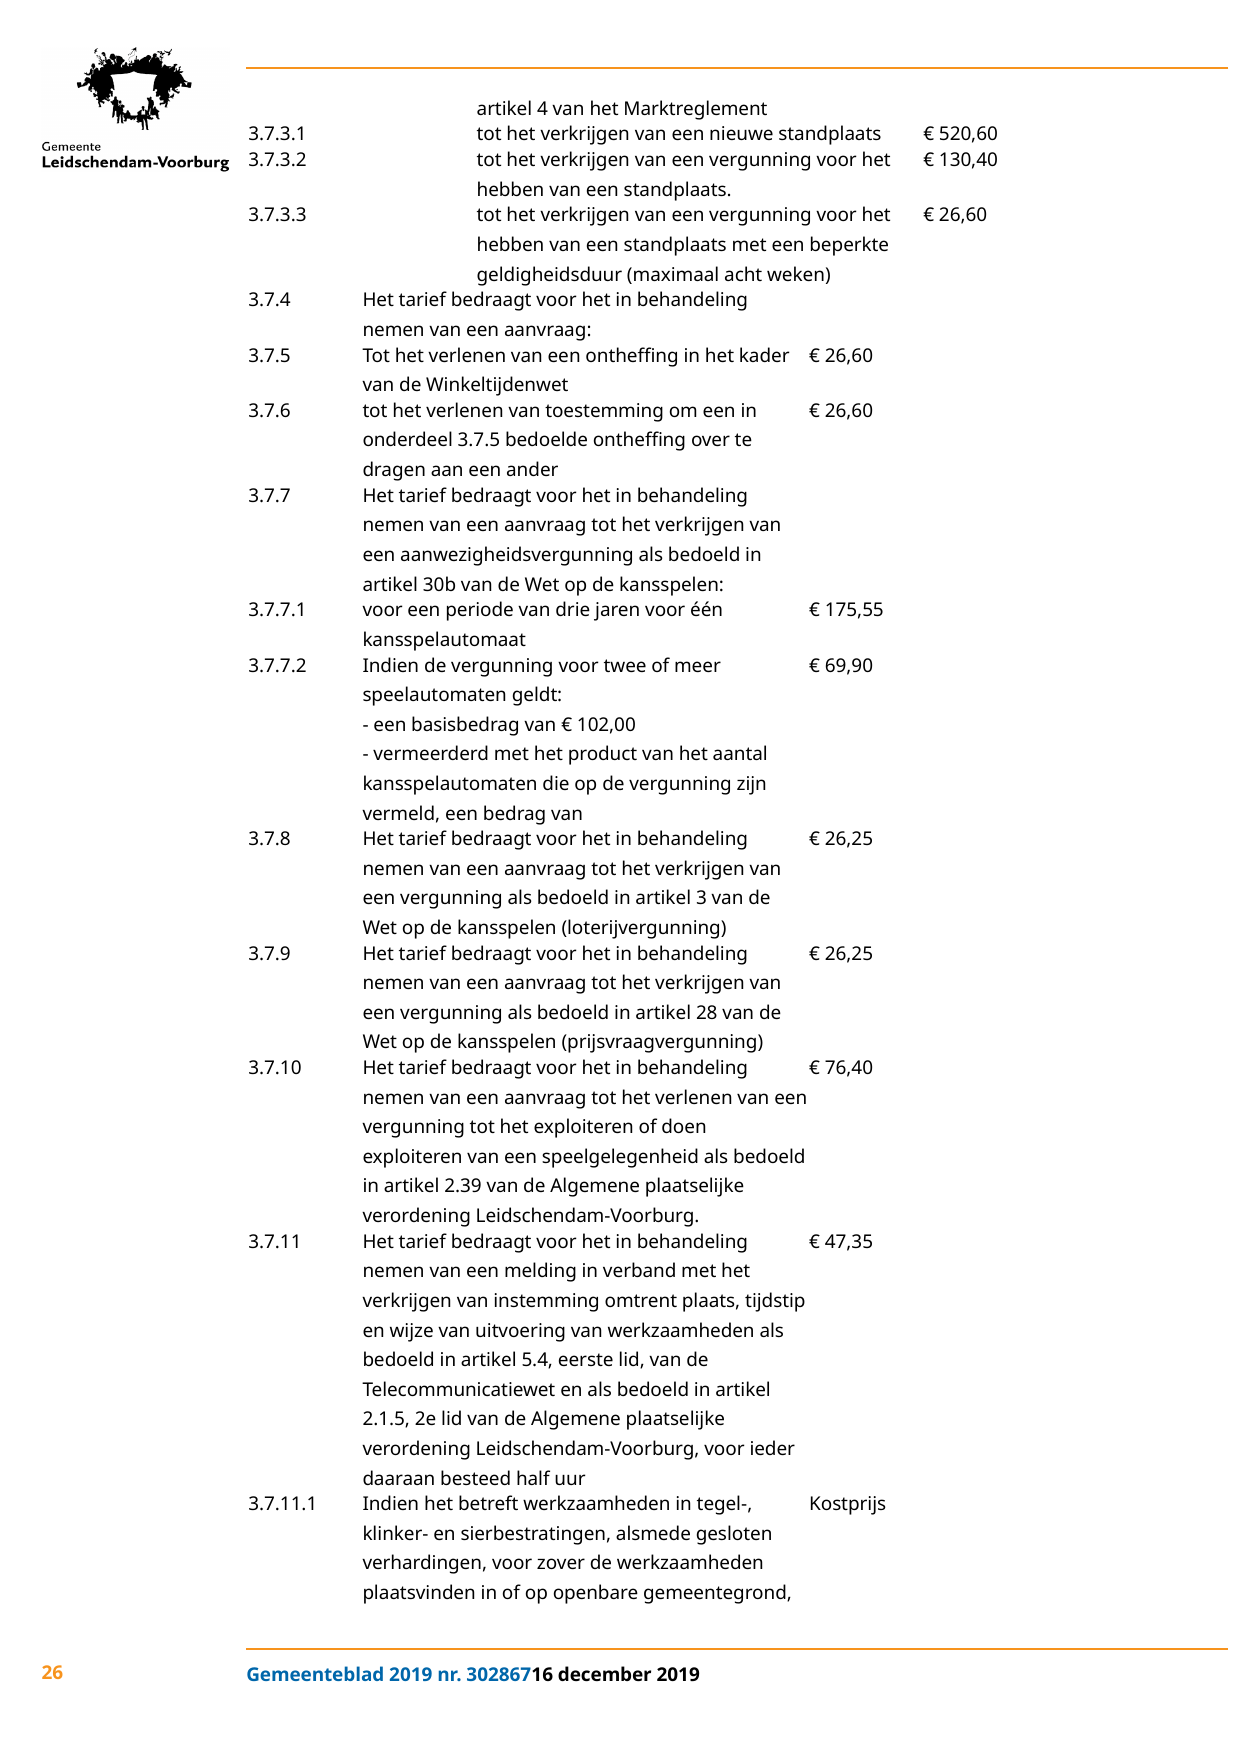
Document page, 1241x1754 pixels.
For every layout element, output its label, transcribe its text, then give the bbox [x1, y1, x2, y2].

table_cell voor een periode van drie jaren voor één kansspelautomaat [362, 596, 809, 652]
table_cell € 26,60 [809, 397, 1037, 482]
table_cell Kostprijs [809, 1490, 1037, 1605]
table_cell 3.7.4 [248, 286, 362, 342]
table_cell 3.7.11.1 [248, 1490, 362, 1605]
table_cell Het tarief bedraagt voor het in behandeling nemen van een aanvraag tot het verkrijgen van een vergunning als bedoeld in artikel 28 van de Wet op de kansspelen (prijsvraagvergunning) [362, 940, 809, 1054]
table_cell 3.7.6 [248, 397, 362, 482]
table_cell Indien de vergunning voor twee of meer speelautomaten geldt: - een basisbedrag van € 102,00 - vermeerderd met het product van het aantal kansspelautomaten die op de vergunning zijn vermeld, een bedrag van [362, 652, 809, 825]
table_cell Het tarief bedraagt voor het in behandeling nemen van een melding in verband met het verkrijgen van instemming omtrent plaats, tijdstip en wijze van uitvoering van werkzaamheden als bedoeld in artikel 5.4, eerste lid, van de Telecommunicatiewet en als bedoeld in artikel 2.1.5, 2e lid van de Algemene plaatselijke verordening Leidschendam-Voorburg, voor ieder daaraan besteed half uur [362, 1228, 809, 1490]
table_cell € 130,40 [923, 146, 1152, 202]
table_cell Het tarief bedraagt voor het in behandeling nemen van een aanvraag tot het verlenen van een vergunning tot het exploiteren of doen exploiteren van een speelgelegenheid als bedoeld in artikel 2.39 van de Algemene plaatselijke verordening Leidschendam-Voorburg. [362, 1054, 809, 1228]
table_cell tot het verlenen van toestemming om een in onderdeel 3.7.5 bedoelde ontheffing over te dragen aan een ander [362, 397, 809, 482]
table_cell [923, 95, 1152, 121]
table_cell € 26,60 [923, 202, 1152, 286]
table_cell 3.7.5 [248, 342, 362, 397]
table_cell € 26,25 [809, 825, 1037, 940]
table_cell € 175,55 [809, 596, 1037, 652]
table_cell 3.7.9 [248, 940, 362, 1054]
table_cell € 76,40 [809, 1054, 1037, 1228]
table_cell Indien het betreft werkzaamheden in tegel-, klinker- en sierbestratingen, alsmede gesloten verhardingen, voor zover de werkzaamheden plaatsvinden in of op openbare gemeentegrond, [362, 1490, 809, 1605]
table_cell 3.7.7.1 [248, 596, 362, 652]
table_cell Het tarief bedraagt voor het in behandeling nemen van een aanvraag tot het verkrijgen van een aanwezigheidsvergunning als bedoeld in artikel 30b van de Wet op de kansspelen: [362, 482, 809, 596]
table_cell € 47,35 [809, 1228, 1037, 1490]
table_cell 3.7.7.2 [248, 652, 362, 825]
table_cell [248, 95, 476, 121]
table_cell 3.7.3.1 [248, 121, 476, 146]
table_cell 3.7.7 [248, 482, 362, 596]
table_cell € 26,25 [809, 940, 1037, 1054]
picture [41, 47, 231, 172]
table_cell Tot het verlenen van een ontheffing in het kader van de Winkeltijdenwet [362, 342, 809, 397]
table_cell 3.7.10 [248, 1054, 362, 1228]
table_cell € 520,60 [923, 121, 1152, 146]
table_cell 3.7.3.2 [248, 146, 476, 202]
table_cell [809, 286, 1037, 342]
table_cell Het tarief bedraagt voor het in behandeling nemen van een aanvraag: [362, 286, 809, 342]
table_cell tot het verkrijgen van een vergunning voor het hebben van een standplaats met een beperkte geldigheidsduur (maximaal acht weken) [476, 202, 923, 286]
table_cell 3.7.3.3 [248, 202, 476, 286]
table_cell Het tarief bedraagt voor het in behandeling nemen van een aanvraag tot het verkrijgen van een vergunning als bedoeld in artikel 3 van de Wet op de kansspelen (loterijvergunning) [362, 825, 809, 940]
table_cell tot het verkrijgen van een nieuwe standplaats [476, 121, 923, 146]
table_cell € 26,60 [809, 342, 1037, 397]
table_cell tot het verkrijgen van een vergunning voor het hebben van een standplaats. [476, 146, 923, 202]
table_cell artikel 4 van het Marktreglement [476, 95, 923, 121]
table_cell 3.7.11 [248, 1228, 362, 1490]
table_cell [809, 482, 1037, 596]
table_cell 3.7.8 [248, 825, 362, 940]
table_cell € 69,90 [809, 652, 1037, 825]
